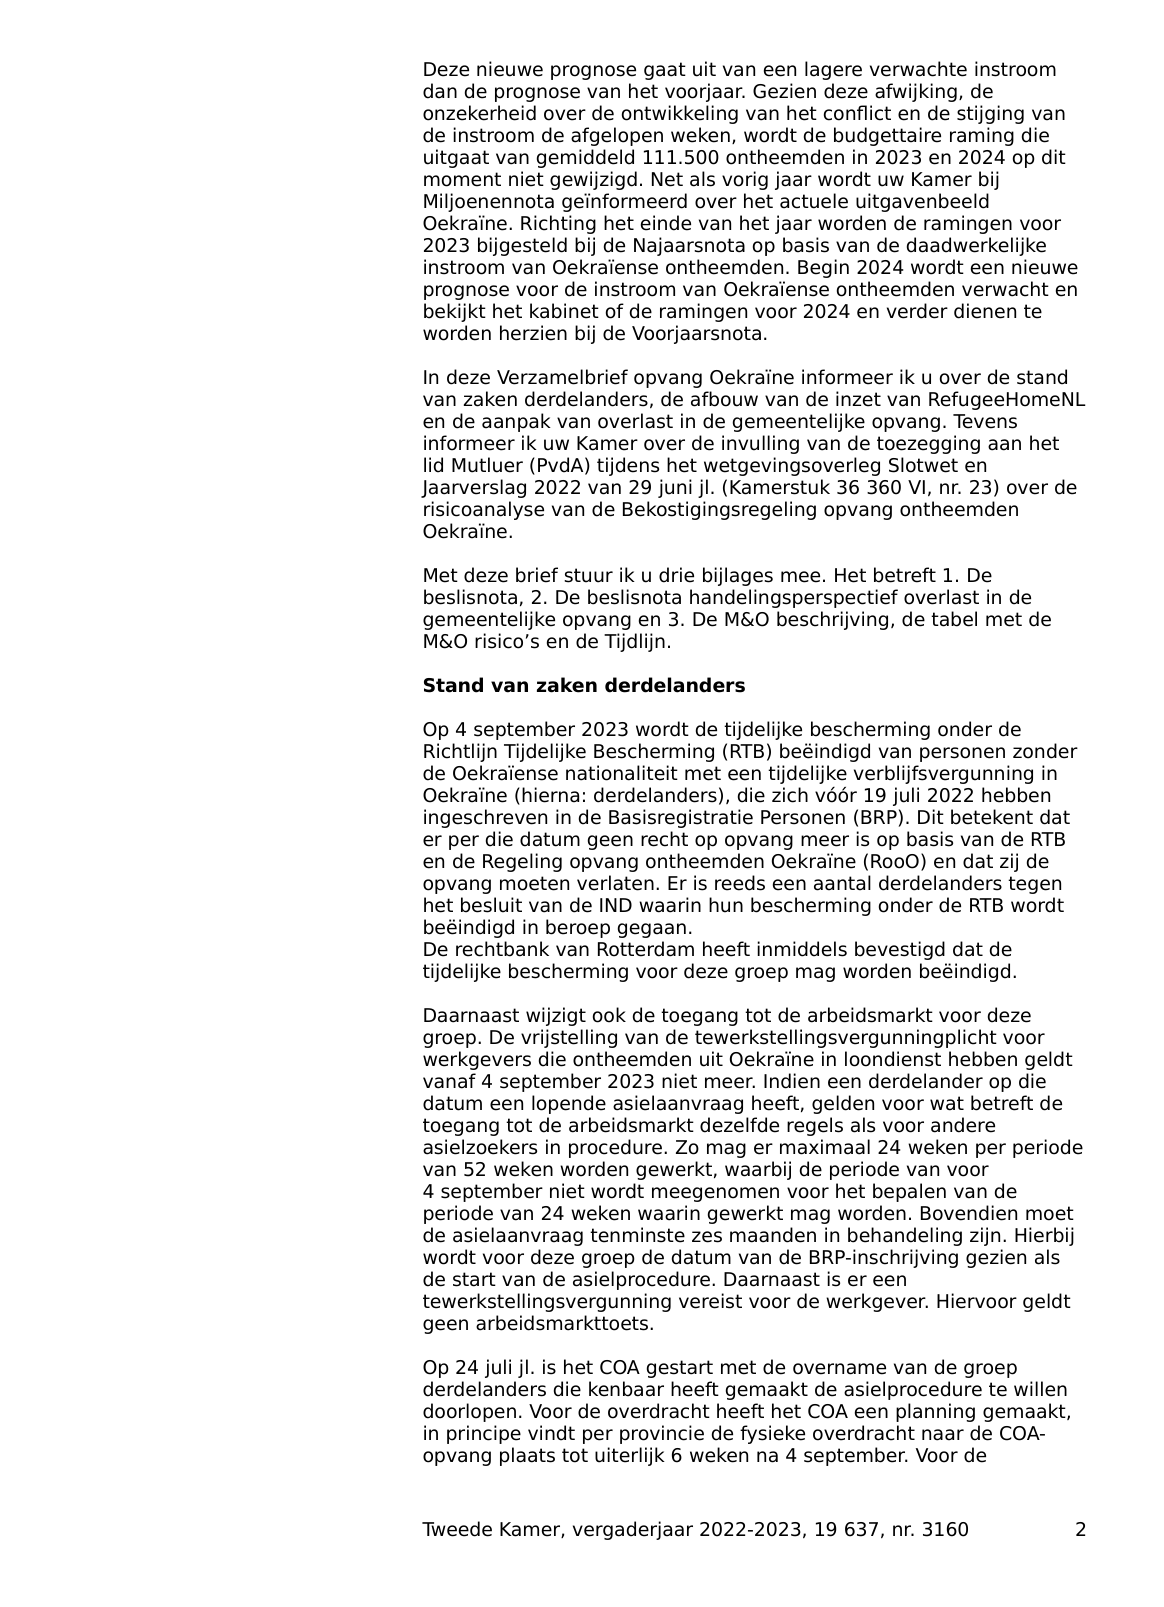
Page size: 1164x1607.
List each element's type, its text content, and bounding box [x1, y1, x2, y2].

text De rechtbank van Rotterdam heeft inmiddels bevestigd dat de tijdelijke bescherming voor deze groep mag worden beëindigd. [422, 939, 1087, 983]
text Met deze brief stuur ik u drie bijlages mee. Het betreft 1. De beslisnota, 2. De beslisnota handelingsperspectief overlast in de gemeentelijke opvang en 3. De M&O beschrijving, de tabel met de M&O risico’s en de Tijdlijn. [422, 565, 1087, 653]
text Daarnaast wijzigt ook de toegang tot de arbeidsmarkt voor deze groep. De vrijstelling van de tewerkstellingsvergunningplicht voor werkgevers die ontheemden uit Oekraïne in loondienst hebben geldt vanaf 4 september 2023 niet meer. Indien een derdelander op die datum een lopende asielaanvraag heeft, gelden voor wat betreft de toegang tot de arbeidsmarkt dezelfde regels als voor andere asielzoekers in procedure. Zo mag er maximaal 24 weken per periode van 52 weken worden gewerkt, waarbij de periode van voor 4 september niet wordt meegenomen voor het bepalen van de periode van 24 weken waarin gewerkt mag worden. Bovendien moet de asielaanvraag tenminste zes maanden in behandeling zijn. Hierbij wordt voor deze groep de datum van de BRP-inschrijving gezien als de start van de asielprocedure. Daarnaast is er een tewerkstellingsvergunning vereist voor de werkgever. Hiervoor geldt geen arbeidsmarkttoets. [422, 1005, 1087, 1335]
text In deze Verzamelbrief opvang Oekraïne informeer ik u over de stand van zaken derdelanders, de afbouw van de inzet van RefugeeHomeNL en de aanpak van overlast in de gemeentelijke opvang. Tevens informeer ik uw Kamer over de invulling van de toezegging aan het lid Mutluer (PvdA) tijdens het wetgevingsoverleg Slotwet en Jaarverslag 2022 van 29 juni jl. (Kamerstuk 36 360 VI, nr. 23) over de risicoanalyse van de Bekostigingsregeling opvang ontheemden Oekraïne. [422, 367, 1087, 543]
text Op 4 september 2023 wordt de tijdelijke bescherming onder de Richtlijn Tijdelijke Bescherming (RTB) beëindigd van personen zonder de Oekraïense nationaliteit met een tijdelijke verblijfsvergunning in Oekraïne (hierna: derdelanders), die zich vóór 19 juli 2022 hebben ingeschreven in de Basisregistratie Personen (BRP). Dit betekent dat er per die datum geen recht op opvang meer is op basis van de RTB en de Regeling opvang ontheemden Oekraïne (RooO) en dat zij de opvang moeten verlaten. Er is reeds een aantal derdelanders tegen het besluit van de IND waarin hun bescherming onder de RTB wordt beëindigd in beroep gegaan. [422, 719, 1087, 939]
subtitle Stand van zaken derdelanders [422, 675, 1087, 697]
text Op 24 juli jl. is het COA gestart met de overname van de groep derdelanders die kenbaar heeft gemaakt de asielprocedure te willen doorlopen. Voor de overdracht heeft het COA een planning gemaakt, in principe vindt per provincie de fysieke overdracht naar de COA-opvang plaats tot uiterlijk 6 weken na 4 september. Voor de [422, 1357, 1087, 1467]
text Deze nieuwe prognose gaat uit van een lagere verwachte instroom dan de prognose van het voorjaar. Gezien deze afwijking, de onzekerheid over de ontwikkeling van het conflict en de stijging van de instroom de afgelopen weken, wordt de budgettaire raming die uitgaat van gemiddeld 111.500 ontheemden in 2023 en 2024 op dit moment niet gewijzigd. Net als vorig jaar wordt uw Kamer bij Miljoenennota geïnformeerd over het actuele uitgavenbeeld Oekraïne. Richting het einde van het jaar worden de ramingen voor 2023 bijgesteld bij de Najaarsnota op basis van de daadwerkelijke instroom van Oekraïense ontheemden. Begin 2024 wordt een nieuwe prognose voor de instroom van Oekraïense ontheemden verwacht en bekijkt het kabinet of de ramingen voor 2024 en verder dienen te worden herzien bij de Voorjaarsnota. [422, 59, 1087, 345]
